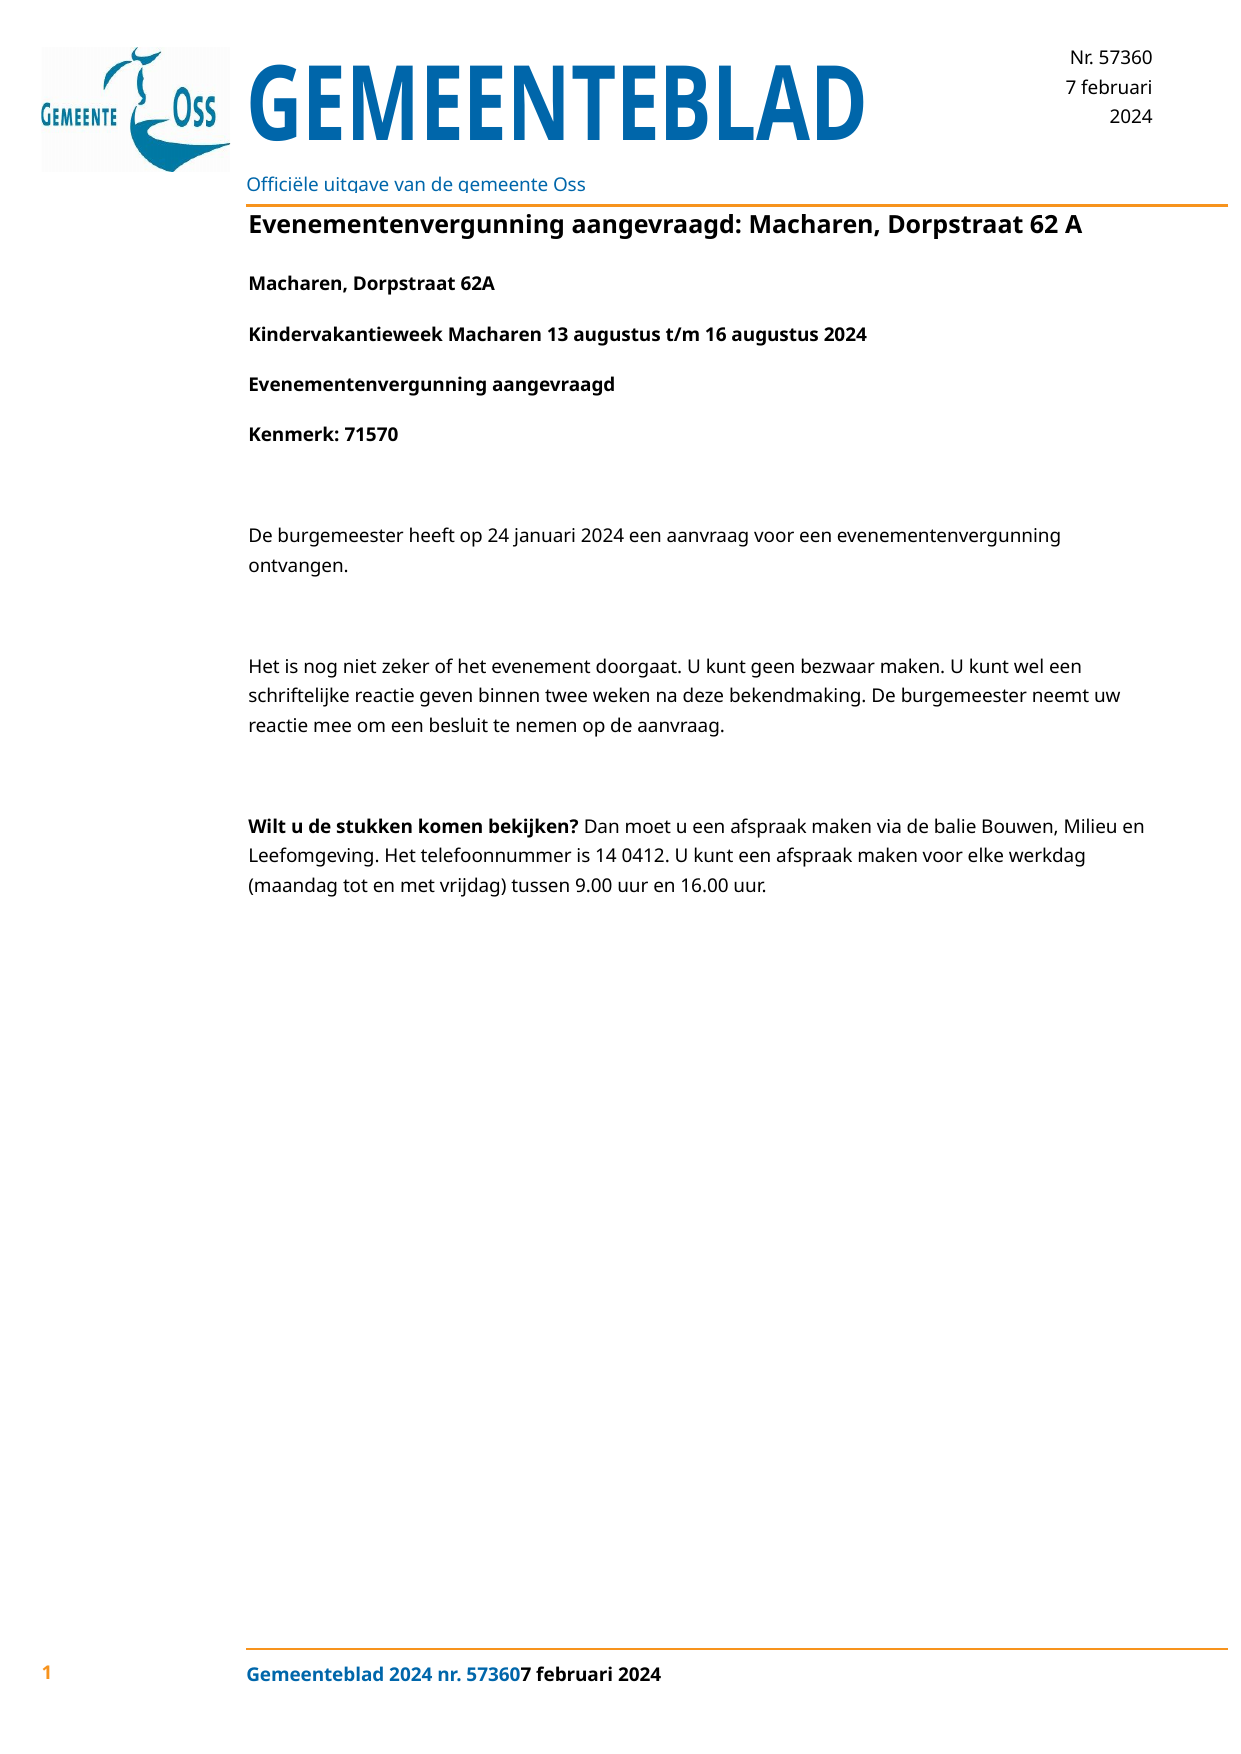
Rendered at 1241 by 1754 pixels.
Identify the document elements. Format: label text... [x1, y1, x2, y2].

text Macharen, Dorpstraat 62A [248, 270, 1152, 296]
text Kindervakantieweek Macharen 13 augustus t/m 16 augustus 2024 [248, 321, 1152, 346]
text Het is nog niet zeker of het evenement doorgaat. U kunt geen bezwaar maken. U kunt wel een schriftelijke reactie geven binnen twee weken na deze bekendmaking. De burgemeester neemt uw reactie mee om een besluit te nemen op de aanvraag. [248, 653, 1152, 738]
text Wilt u de stukken komen bekijken? Dan moet u een afspraak maken via de balie Bouwen, Milieu en Leefomgeving. Het telefoonnummer is 14 0412. U kunt een afspraak maken voor elke werkdag (maandag tot en met vrijdag) tussen 9.00 uur en 16.00 uur. [248, 813, 1152, 898]
text Evenementenvergunning aangevraagd: Macharen, Dorpstraat 62 A [248, 207, 1152, 241]
picture [41, 47, 231, 172]
text Evenementenvergunning aangevraagd [248, 371, 1152, 397]
text De burgemeester heeft op 24 januari 2024 een aanvraag voor een evenementenvergunning ontvangen. [248, 522, 1152, 578]
text Kenmerk: 71570 [248, 422, 1152, 447]
